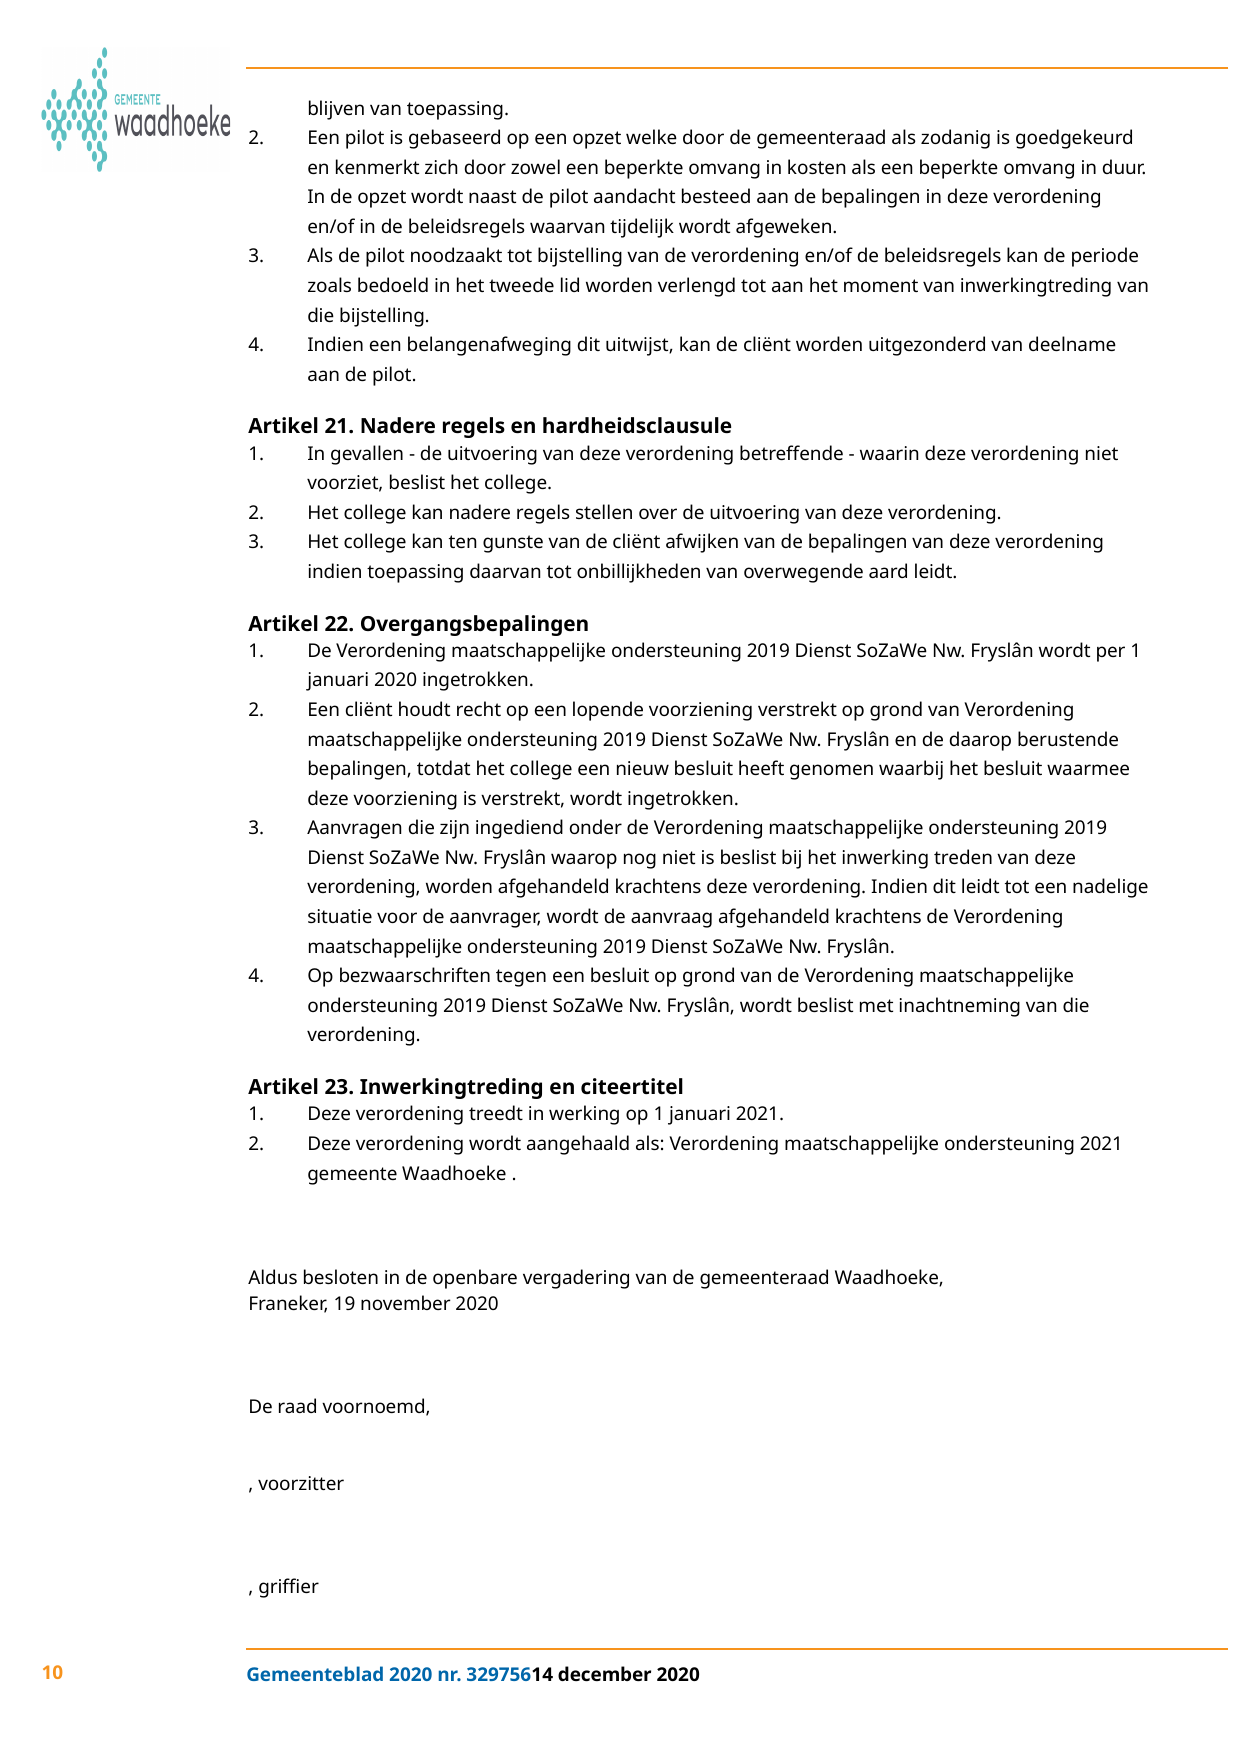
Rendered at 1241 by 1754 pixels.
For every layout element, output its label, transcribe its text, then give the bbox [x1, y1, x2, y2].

list Een cliënt houdt recht op een lopende voorziening verstrekt op grond van Verordening maatschappelijke ondersteuning 2019 Dienst SoZaWe Nw. Fryslân en de daarop berustende bepalingen, totdat het college een nieuw besluit heeft genomen waarbij het besluit waarmee deze voorziening is verstrekt, wordt ingetrokken. [248, 696, 1152, 811]
list blijven van toepassing. [248, 95, 1152, 121]
list Het college kan nadere regels stellen over de uitvoering van deze verordening. [248, 499, 1152, 525]
text De raad voornoemd, [248, 1393, 1152, 1419]
text Artikel 21. Nadere regels en hardheidsclausule [248, 411, 1152, 440]
text Aldus besloten in de openbare vergadering van de gemeenteraad Waadhoeke, [248, 1264, 1152, 1290]
list In gevallen - de uitvoering van deze verordening betreffende - waarin deze verordening niet voorziet, beslist het college. [248, 440, 1152, 495]
list Een pilot is gebaseerd op een opzet welke door de gemeenteraad als zodanig is goedgekeurd en kenmerkt zich door zowel een beperkte omvang in kosten als een beperkte omvang in duur. In de opzet wordt naast de pilot aandacht besteed aan de bepalingen in deze verordening en/of in de beleidsregels waarvan tijdelijk wordt afgeweken. [248, 124, 1152, 239]
picture [41, 47, 231, 172]
text Artikel 22. Overgangsbepalingen [248, 609, 1152, 637]
list De Verordening maatschappelijke ondersteuning 2019 Dienst SoZaWe Nw. Fryslân wordt per 1 januari 2020 ingetrokken. [248, 637, 1152, 692]
text Artikel 23. Inwerkingtreding en citeertitel [248, 1072, 1152, 1101]
list Als de pilot noodzaakt tot bijstelling van de verordening en/of de beleidsregels kan de periode zoals bedoeld in het tweede lid worden verlengd tot aan het moment van inwerkingtreding van die bijstelling. [248, 243, 1152, 328]
list Aanvragen die zijn ingediend onder de Verordening maatschappelijke ondersteuning 2019 Dienst SoZaWe Nw. Fryslân waarop nog niet is beslist bij het inwerking treden van deze verordening, worden afgehandeld krachtens deze verordening. Indien dit leidt tot een nadelige situatie voor de aanvrager, wordt de aanvraag afgehandeld krachtens de Verordening maatschappelijke ondersteuning 2019 Dienst SoZaWe Nw. Fryslân. [248, 814, 1152, 959]
list Indien een belangenafweging dit uitwijst, kan de cliënt worden uitgezonderd van deelname aan de pilot. [248, 331, 1152, 387]
list Het college kan ten gunste van de cliënt afwijken van de bepalingen van deze verordening indien toepassing daarvan tot onbillijkheden van overwegende aard leidt. [248, 529, 1152, 584]
list Deze verordening treedt in werking op 1 januari 2021. [248, 1101, 1152, 1126]
list Deze verordening wordt aangehaald als: Verordening maatschappelijke ondersteuning 2021 gemeente Waadhoeke . [248, 1130, 1152, 1185]
text , voorzitter [248, 1470, 1152, 1496]
list Op bezwaarschriften tegen een besluit op grond van de Verordening maatschappelijke ondersteuning 2019 Dienst SoZaWe Nw. Fryslân, wordt beslist met inachtneming van die verordening. [248, 962, 1152, 1047]
text Franeker, 19 november 2020 [248, 1290, 1152, 1316]
text , griffier [248, 1573, 1152, 1599]
